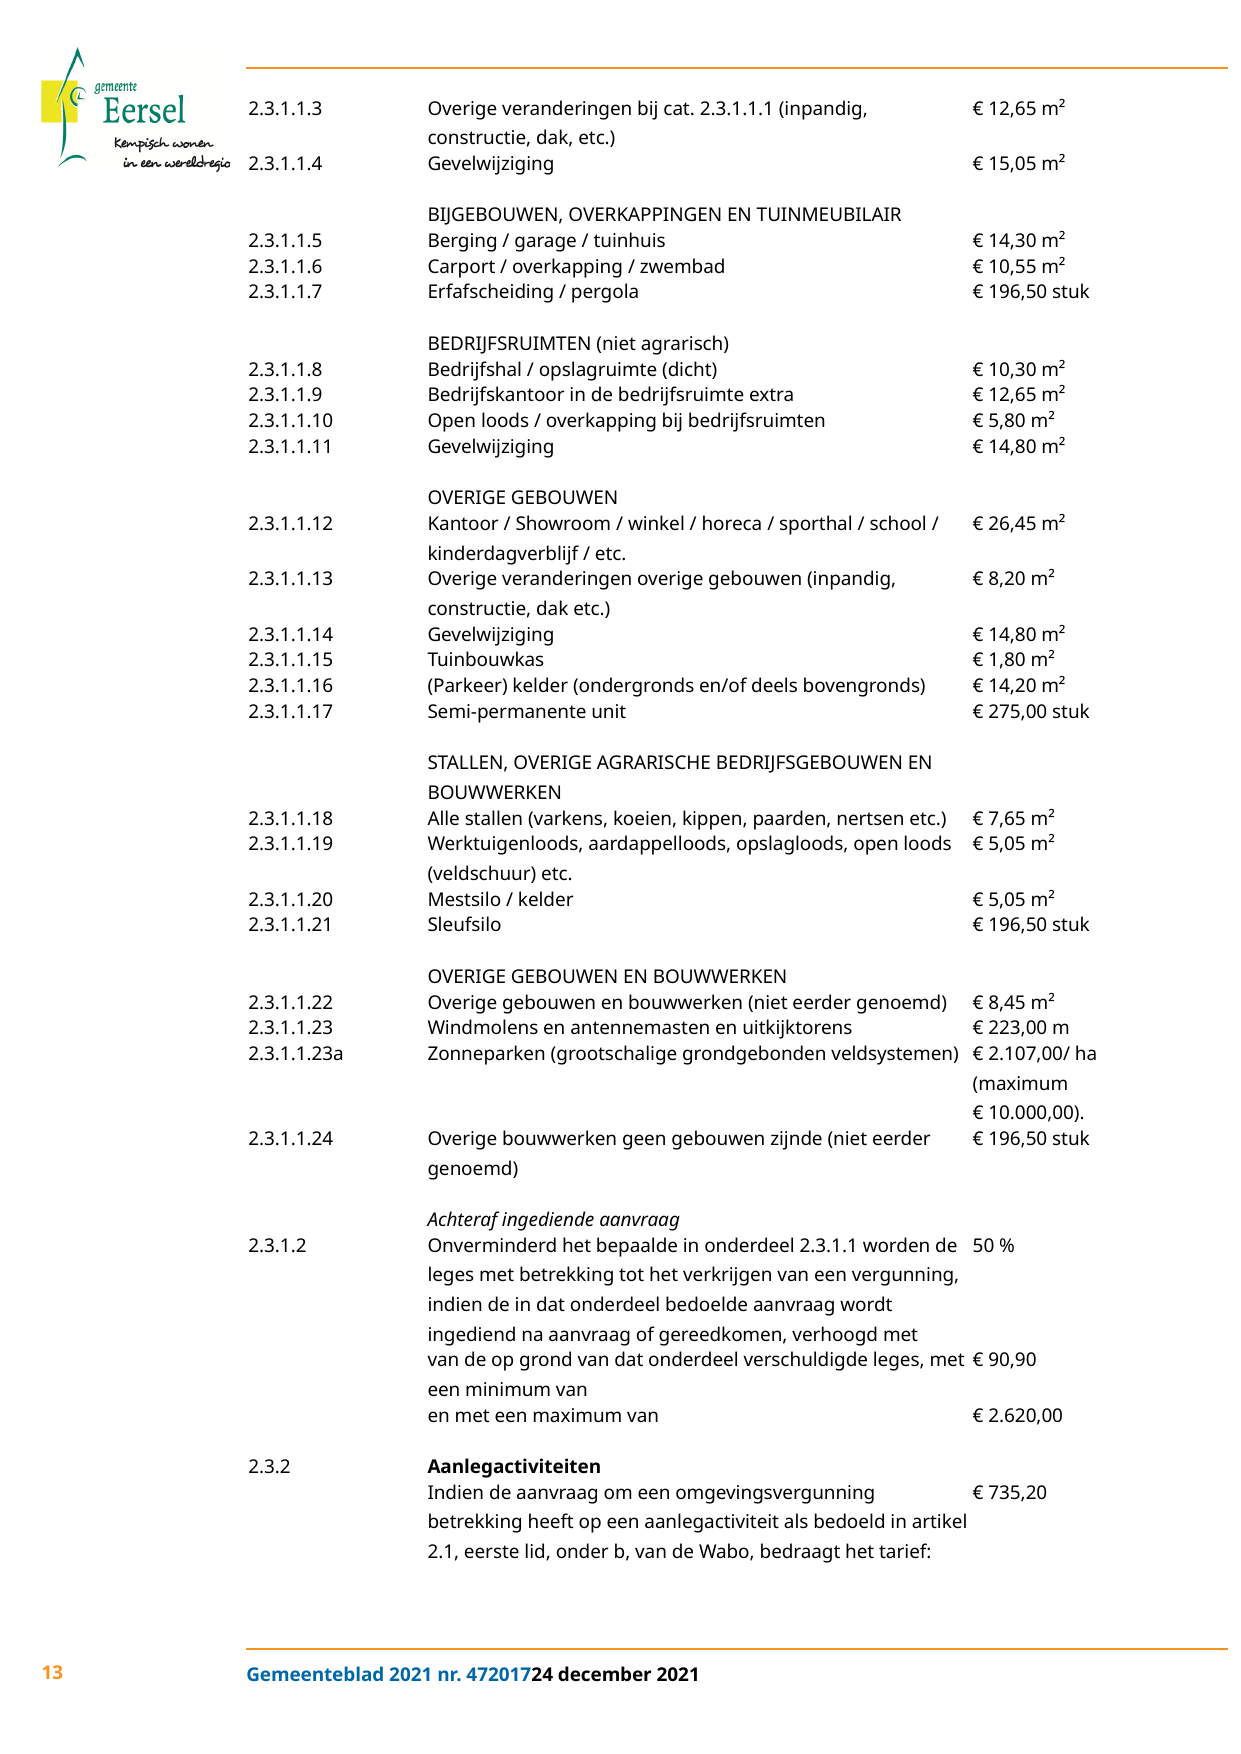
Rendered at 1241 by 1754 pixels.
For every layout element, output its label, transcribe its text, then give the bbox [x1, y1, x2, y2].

table_cell € 12,65 m² [973, 382, 1152, 407]
table_cell Mestsilo / kelder [427, 886, 972, 912]
table_cell [248, 750, 427, 805]
table_cell 2.3.1.1.16 [248, 673, 427, 698]
table_cell [973, 176, 1152, 202]
table_cell [248, 1206, 427, 1232]
table_cell Overige gebouwen en bouwwerken (niet eerder genoemd) [427, 989, 972, 1014]
table_cell 2.3.1.1.23a [248, 1040, 427, 1125]
table_cell Bedrijfskantoor in de bedrijfsruimte extra [427, 382, 972, 407]
table_cell [248, 1346, 427, 1402]
table_cell [427, 1564, 972, 1589]
table_cell [973, 724, 1152, 749]
table_cell [973, 330, 1152, 356]
table_cell [248, 202, 427, 227]
table_cell Gevelwijziging [427, 433, 972, 459]
table_cell 2.3.1.1.9 [248, 382, 427, 407]
table_cell Onverminderd het bepaalde in onderdeel 2.3.1.1 worden de leges met betrekking tot het verkrijgen van een vergunning, indien de in dat onderdeel bedoelde aanvraag wordt ingediend na aanvraag of gereedkomen, verhoogd met [427, 1232, 972, 1346]
table_cell € 8,45 m² [973, 989, 1152, 1014]
table_cell € 5,05 m² [973, 831, 1152, 886]
table_cell [248, 305, 427, 330]
table_cell 2.3.1.1.14 [248, 621, 427, 647]
table_cell 2.3.1.1.19 [248, 831, 427, 886]
table_cell [248, 724, 427, 749]
table_cell 2.3.1.1.22 [248, 989, 427, 1014]
table_cell 2.3.1.1.10 [248, 408, 427, 433]
table_cell € 14,80 m² [973, 433, 1152, 459]
table_cell Semi-permanente unit [427, 698, 972, 724]
table_cell [248, 330, 427, 356]
table_cell 2.3.2 [248, 1453, 427, 1479]
table_cell € 8,20 m² [973, 566, 1152, 621]
table_cell € 10,55 m² [973, 253, 1152, 279]
table_cell 2.3.1.2 [248, 1232, 427, 1346]
table_cell Werktuigenloods, aardappelloods, opslagloods, open loods (veldschuur) etc. [427, 831, 972, 886]
table_cell Bedrijfshal / opslagruimte (dicht) [427, 356, 972, 382]
table_cell Indien de aanvraag om een omgevingsvergunning betrekking heeft op een aanlegactiviteit als bedoeld in artikel 2.1, eerste lid, onder b, van de Wabo, bedraagt het tarief: [427, 1479, 972, 1564]
table_cell 2.3.1.1.5 [248, 227, 427, 253]
table_cell € 14,80 m² [973, 621, 1152, 647]
table_cell [973, 1428, 1152, 1453]
table_cell Gevelwijziging [427, 150, 972, 176]
table_cell € 5,80 m² [973, 408, 1152, 433]
table_cell 2.3.1.1.3 [248, 95, 427, 150]
table_cell [248, 459, 427, 484]
table_cell € 14,30 m² [973, 227, 1152, 253]
table_cell [427, 176, 972, 202]
table_cell van de op grond van dat onderdeel verschuldigde leges, met een minimum van [427, 1346, 972, 1402]
table_cell 2.3.1.1.23 [248, 1015, 427, 1040]
table_cell Tuinbouwkas [427, 647, 972, 672]
table_cell Kantoor / Showroom / winkel / horeca / sporthal / school / kinderdagverblijf / etc. [427, 510, 972, 566]
table_cell 2.3.1.1.17 [248, 698, 427, 724]
table_cell BEDRIJFSRUIMTEN (niet agrarisch) [427, 330, 972, 356]
table_cell [427, 305, 972, 330]
table_cell Aanlegactiviteiten [427, 1453, 972, 1479]
table_cell 2.3.1.1.7 [248, 279, 427, 304]
table_cell Gevelwijziging [427, 621, 972, 647]
table_cell Windmolens en antennemasten en uitkijktorens [427, 1015, 972, 1040]
table_cell Sleufsilo [427, 912, 972, 937]
table_cell € 1,80 m² [973, 647, 1152, 672]
table_cell 2.3.1.1.15 [248, 647, 427, 672]
table_cell [427, 938, 972, 963]
table_cell [248, 1564, 427, 1589]
table_cell Open loods / overkapping bij bedrijfsruimten [427, 408, 972, 433]
table_cell Zonneparken (grootschalige grondgebonden veldsystemen) [427, 1040, 972, 1125]
table_cell [248, 1479, 427, 1564]
table_cell 50 % [973, 1232, 1152, 1346]
table_cell € 223,00 m [973, 1015, 1152, 1040]
table_cell Overige veranderingen bij cat. 2.3.1.1.1 (inpandig, constructie, dak, etc.) [427, 95, 972, 150]
table_cell € 196,50 stuk [973, 279, 1152, 304]
table_cell € 2.620,00 [973, 1402, 1152, 1427]
table_cell OVERIGE GEBOUWEN [427, 485, 972, 510]
table_cell [248, 963, 427, 989]
table_cell € 735,20 [973, 1479, 1152, 1564]
table_cell 2.3.1.1.8 [248, 356, 427, 382]
table_cell € 26,45 m² [973, 510, 1152, 566]
table_cell 2.3.1.1.12 [248, 510, 427, 566]
table_cell [973, 1181, 1152, 1206]
table_cell € 14,20 m² [973, 673, 1152, 698]
table_cell € 196,50 stuk [973, 912, 1152, 937]
table_cell [973, 963, 1152, 989]
table_cell [427, 459, 972, 484]
table_cell € 196,50 stuk [973, 1125, 1152, 1181]
table_cell 2.3.1.1.24 [248, 1125, 427, 1181]
table_cell Overige bouwwerken geen gebouwen zijnde (niet eerder genoemd) [427, 1125, 972, 1181]
table_cell Overige veranderingen overige gebouwen (inpandig, constructie, dak etc.) [427, 566, 972, 621]
table_cell 2.3.1.1.21 [248, 912, 427, 937]
picture [41, 47, 231, 172]
table_cell 2.3.1.1.13 [248, 566, 427, 621]
table_cell Berging / garage / tuinhuis [427, 227, 972, 253]
table_cell € 275,00 stuk [973, 698, 1152, 724]
table_cell [973, 459, 1152, 484]
table_cell Carport / overkapping / zwembad [427, 253, 972, 279]
table_cell € 7,65 m² [973, 805, 1152, 831]
table_cell 2.3.1.1.4 [248, 150, 427, 176]
table_cell [973, 750, 1152, 805]
table_cell [973, 1206, 1152, 1232]
table_cell Erfafscheiding / pergola [427, 279, 972, 304]
table_cell en met een maximum van [427, 1402, 972, 1427]
table_cell [248, 485, 427, 510]
table_cell OVERIGE GEBOUWEN EN BOUWWERKEN [427, 963, 972, 989]
table_cell BIJGEBOUWEN, OVERKAPPINGEN EN TUINMEUBILAIR [427, 202, 972, 227]
table_cell [248, 1428, 427, 1453]
table_cell STALLEN, OVERIGE AGRARISCHE BEDRIJFSGEBOUWEN EN BOUWWERKEN [427, 750, 972, 805]
table_cell € 5,05 m² [973, 886, 1152, 912]
table_cell Achteraf ingediende aanvraag [427, 1206, 972, 1232]
table_cell 2.3.1.1.6 [248, 253, 427, 279]
table_cell € 10,30 m² [973, 356, 1152, 382]
table_cell [973, 202, 1152, 227]
table_cell [248, 938, 427, 963]
table_cell 2.3.1.1.18 [248, 805, 427, 831]
table_cell € 12,65 m² [973, 95, 1152, 150]
table_cell € 2.107,00/ ha (maximum € 10.000,00). [973, 1040, 1152, 1125]
table_cell [427, 724, 972, 749]
table_cell [973, 1453, 1152, 1479]
table_cell [973, 938, 1152, 963]
table_cell € 90,90 [973, 1346, 1152, 1402]
table_cell 2.3.1.1.11 [248, 433, 427, 459]
table_cell [973, 1564, 1152, 1589]
table_cell € 15,05 m² [973, 150, 1152, 176]
table_cell [248, 176, 427, 202]
table_cell [973, 485, 1152, 510]
table_cell 2.3.1.1.20 [248, 886, 427, 912]
table_cell [427, 1428, 972, 1453]
table_cell (Parkeer) kelder (ondergronds en/of deels bovengronds) [427, 673, 972, 698]
table_cell [248, 1181, 427, 1206]
table_cell Alle stallen (varkens, koeien, kippen, paarden, nertsen etc.) [427, 805, 972, 831]
table_cell [973, 305, 1152, 330]
table_cell [248, 1402, 427, 1427]
table_cell [427, 1181, 972, 1206]
